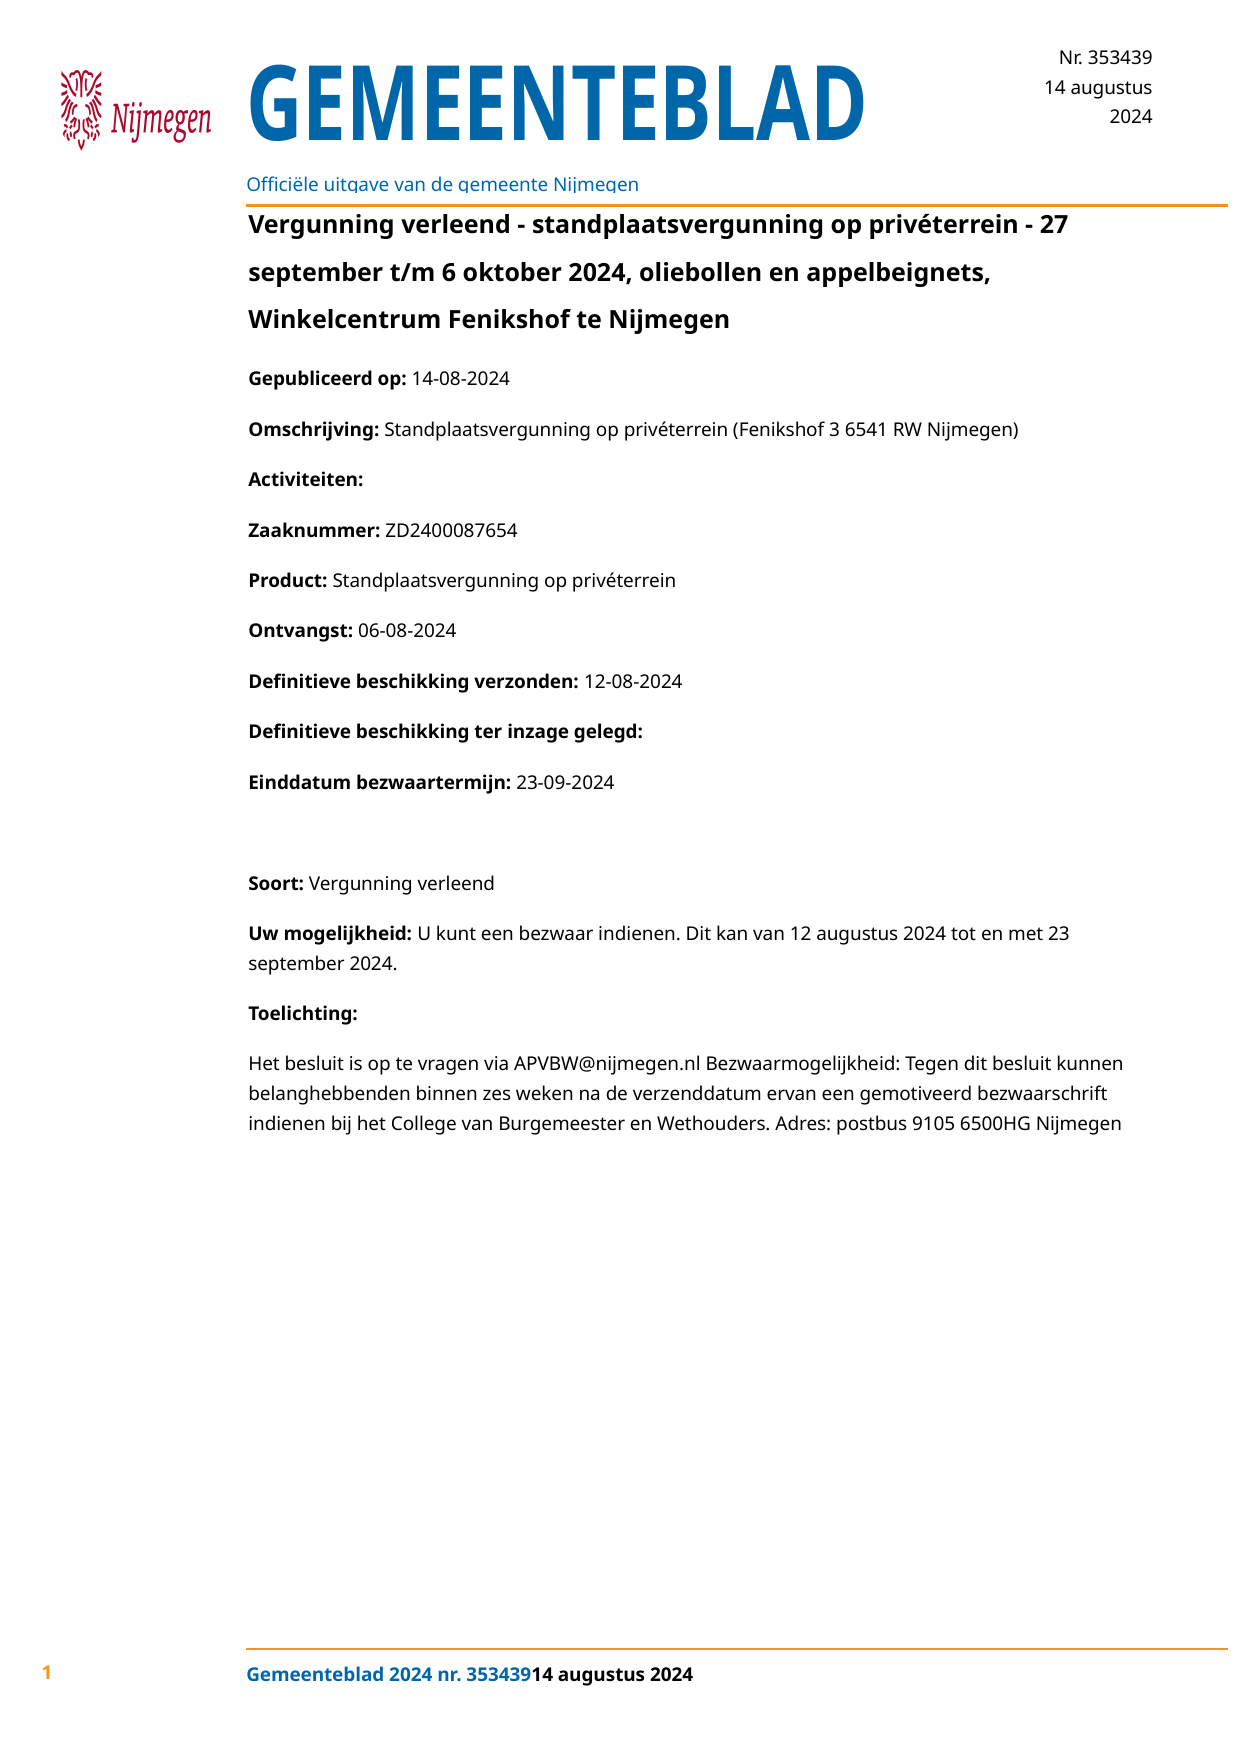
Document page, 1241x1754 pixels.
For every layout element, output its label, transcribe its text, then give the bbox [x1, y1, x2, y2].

text Definitieve beschikking verzonden: 12-08-2024 [248, 668, 1152, 694]
text Soort: Vergunning verleend [248, 870, 1152, 895]
text Gepubliceerd op: 14-08-2024 [248, 366, 1152, 391]
picture [41, 47, 231, 172]
text Uw mogelijkheid: U kunt een bezwaar indienen. Dit kan van 12 augustus 2024 tot en met 23 september 2024. [248, 920, 1152, 975]
text Definitieve beschikking ter inzage gelegd: [248, 718, 1152, 744]
text Vergunning verleend - standplaatsvergunning op privéterrein - 27 september t/m 6 oktober 2024, oliebollen en appelbeignets, Winkelcentrum Fenikshof te Nijmegen [248, 207, 1152, 336]
text Omschrijving: Standplaatsvergunning op privéterrein (Fenikshof 3 6541 RW Nijmegen) [248, 416, 1152, 442]
text Einddatum bezwaartermijn: 23-09-2024 [248, 769, 1152, 794]
text Activiteiten: [248, 466, 1152, 492]
text Het besluit is op te vragen via APVBW@nijmegen.nl Bezwaarmogelijkheid: Tegen dit besluit kunnen belanghebbenden binnen zes weken na de verzenddatum ervan een gemotiveerd bezwaarschrift indienen bij het College van Burgemeester en Wethouders. Adres: postbus 9105 6500HG Nijmegen [248, 1051, 1152, 1135]
text Toelichting: [248, 1000, 1152, 1026]
text Zaaknummer: ZD2400087654 [248, 517, 1152, 542]
text Product: Standplaatsvergunning op privéterrein [248, 567, 1152, 593]
text Ontvangst: 06-08-2024 [248, 618, 1152, 643]
